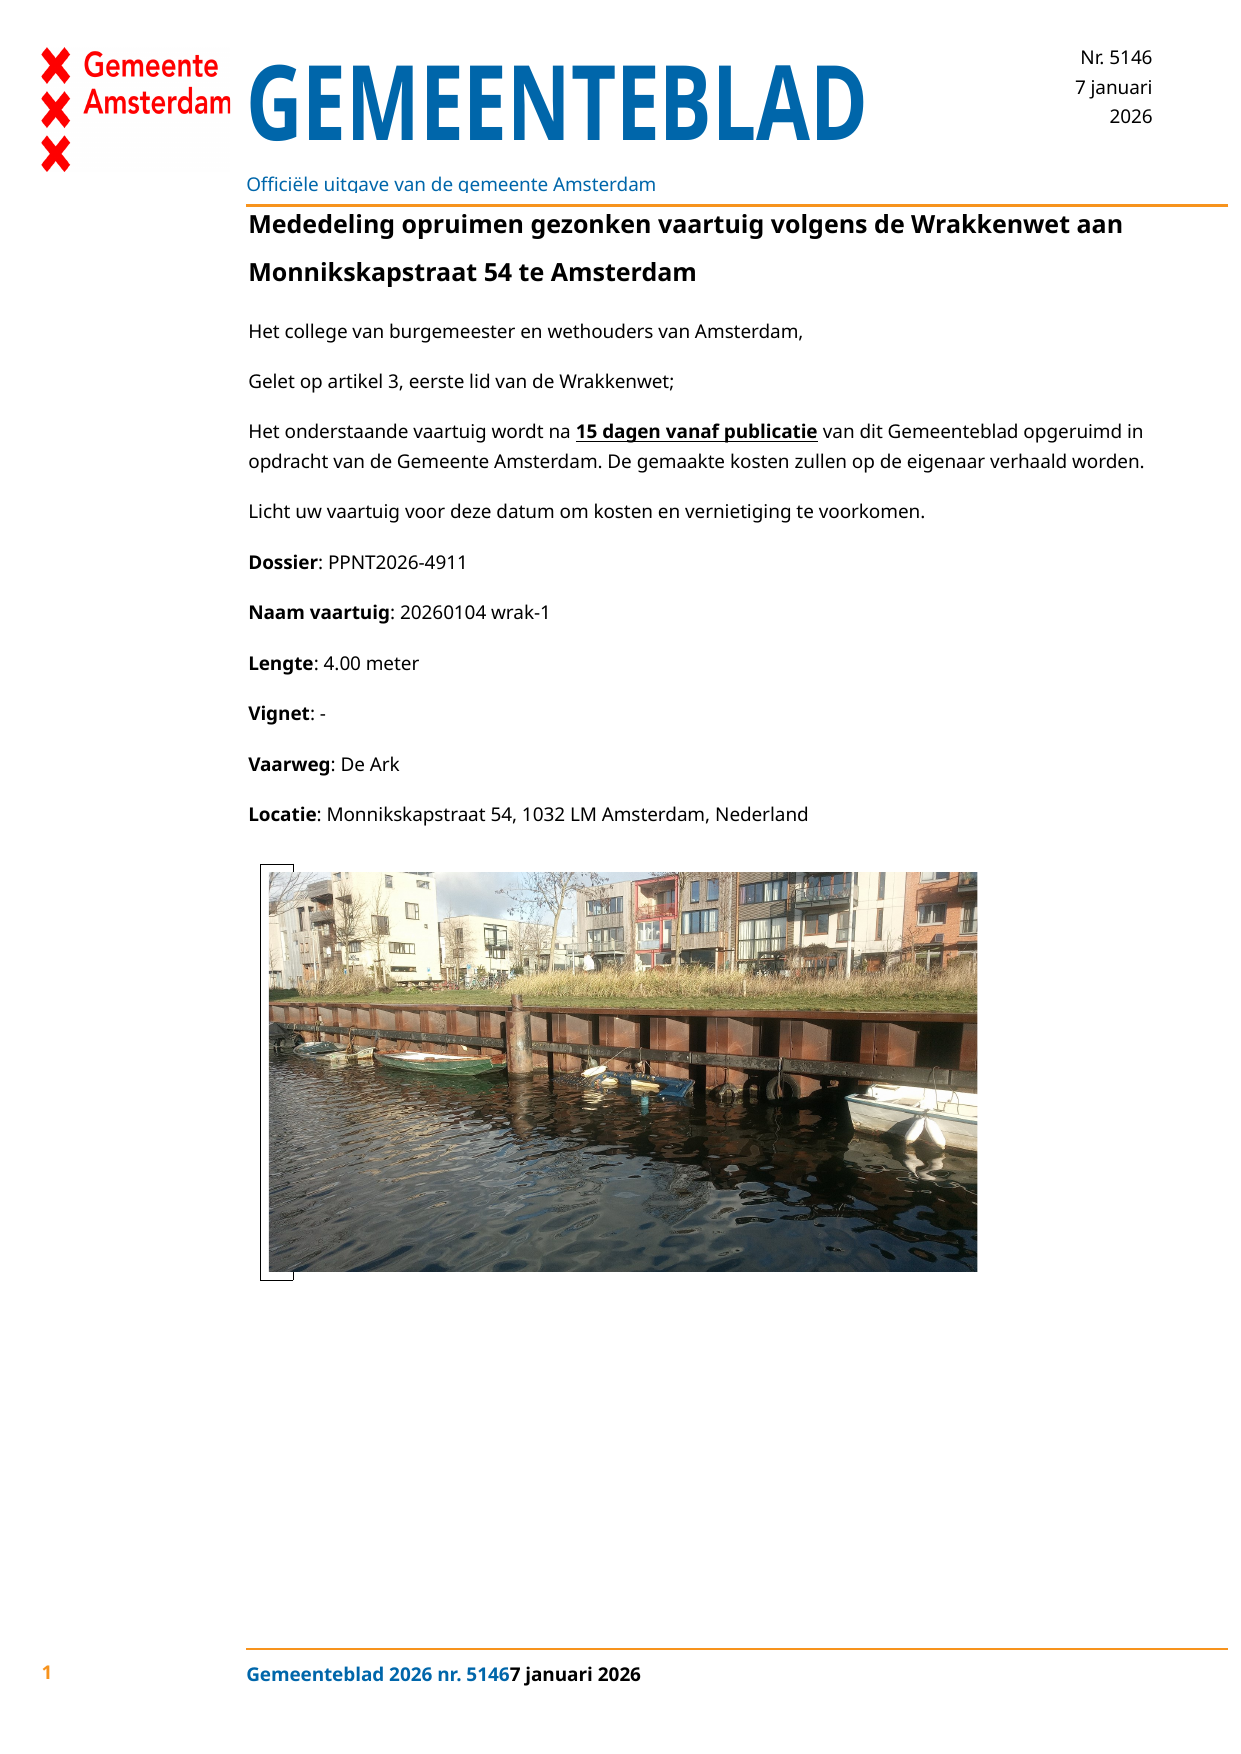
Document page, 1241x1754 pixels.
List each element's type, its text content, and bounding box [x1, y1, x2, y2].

text Lengte: 4.00 meter [248, 650, 1152, 676]
text Locatie: Monnikskapstraat 54, 1032 LM Amsterdam, Nederland [248, 801, 1152, 827]
picture [41, 47, 231, 172]
text Vaarweg: De Ark [248, 751, 1152, 777]
text Mededeling opruimen gezonken vaartuig volgens de Wrakkenwet aan Monnikskapstraat 54 te Amsterdam [248, 207, 1152, 288]
text Dossier: PPNT2026-4911 [248, 549, 1152, 575]
text Naam vaartuig: 20260104 wrak-1 [248, 599, 1152, 625]
text Het college van burgemeester en wethouders van Amsterdam, [248, 318, 1152, 344]
text Vignet: - [248, 700, 1152, 726]
text Licht uw vaartuig voor deze datum om kosten en vernietiging te voorkomen. [248, 499, 1152, 524]
text Het onderstaande vaartuig wordt na 15 dagen vanaf publicatie van dit Gemeenteblad opgeruimd in opdracht van de Gemeente Amsterdam. De gemaakte kosten zullen op de eigenaar verhaald worden. [248, 419, 1152, 474]
text Gelet op artikel 3, eerste lid van de Wrakkenwet; [248, 368, 1152, 394]
picture [268, 872, 978, 1272]
